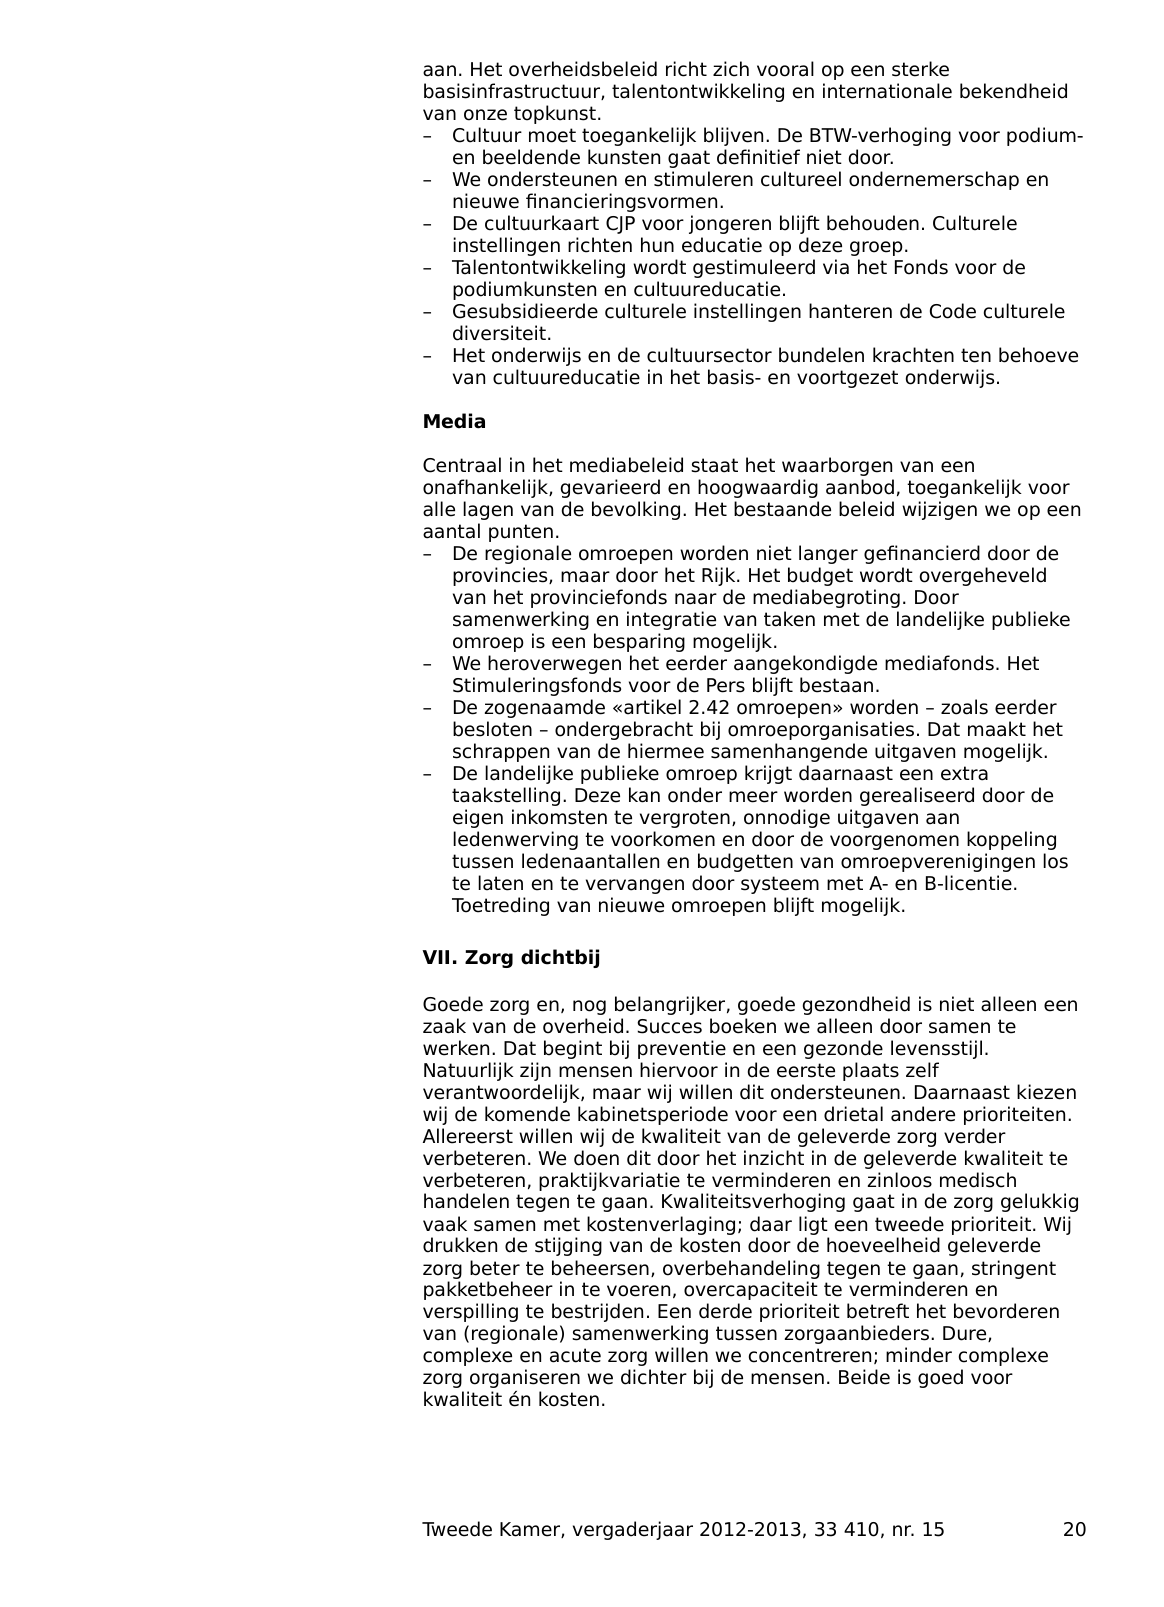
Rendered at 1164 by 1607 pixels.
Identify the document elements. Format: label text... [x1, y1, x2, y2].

text – Cultuur moet toegankelijk blijven. De BTW-verhoging voor podium- en beeldende kunsten gaat definitief niet door. [422, 125, 1087, 169]
text – De landelijke publieke omroep krijgt daarnaast een extra taakstelling. Deze kan onder meer worden gerealiseerd door de eigen inkomsten te vergroten, onnodige uitgaven aan ledenwerving te voorkomen en door de voorgenomen koppeling tussen ledenaantallen en budgetten van omroepverenigingen los te laten en te vervangen door systeem met A- en B-licentie. Toetreding van nieuwe omroepen blijft mogelijk. [422, 763, 1087, 917]
text – Talentontwikkeling wordt gestimuleerd via het Fonds voor de podiumkunsten en cultuureducatie. [422, 257, 1087, 301]
text – De zogenaamde «artikel 2.42 omroepen» worden – zoals eerder besloten – ondergebracht bij omroeporganisaties. Dat maakt het schrappen van de hiermee samenhangende uitgaven mogelijk. [422, 697, 1087, 763]
text – Het onderwijs en de cultuursector bundelen krachten ten behoeve van cultuureducatie in het basis- en voortgezet onderwijs. [422, 345, 1087, 389]
subtitle VII. Zorg dichtbij [422, 947, 1087, 969]
text Goede zorg en, nog belangrijker, goede gezondheid is niet alleen een zaak van de overheid. Succes boeken we alleen door samen te werken. Dat begint bij preventie en een gezonde levensstijl. Natuurlijk zijn mensen hiervoor in de eerste plaats zelf verantwoordelijk, maar wij willen dit ondersteunen. Daarnaast kiezen wij de komende kabinetsperiode voor een drietal andere prioriteiten. Allereerst willen wij de kwaliteit van de geleverde zorg verder verbeteren. We doen dit door het inzicht in de geleverde kwaliteit te verbeteren, praktijkvariatie te verminderen en zinloos medisch handelen tegen te gaan. Kwaliteitsverhoging gaat in de zorg gelukkig vaak samen met kostenverlaging; daar ligt een tweede prioriteit. Wij drukken de stijging van de kosten door de hoeveelheid geleverde zorg beter te beheersen, overbehandeling tegen te gaan, stringent pakketbeheer in te voeren, overcapaciteit te verminderen en verspilling te bestrijden. Een derde prioriteit betreft het bevorderen van (regionale) samenwerking tussen zorgaanbieders. Dure, complexe en acute zorg willen we concentreren; minder complexe zorg organiseren we dichter bij de mensen. Beide is goed voor kwaliteit én kosten. [422, 994, 1087, 1411]
text – Gesubsidieerde culturele instellingen hanteren de Code culturele diversiteit. [422, 301, 1087, 345]
text – We ondersteunen en stimuleren cultureel ondernemerschap en nieuwe financieringsvormen. [422, 169, 1087, 213]
text – We heroverwegen het eerder aangekondigde mediafonds. Het Stimuleringsfonds voor de Pers blijft bestaan. [422, 653, 1087, 697]
text – De cultuurkaart CJP voor jongeren blijft behouden. Culturele instellingen richten hun educatie op deze groep. [422, 213, 1087, 257]
text Centraal in het mediabeleid staat het waarborgen van een onafhankelijk, gevarieerd en hoogwaardig aanbod, toegankelijk voor alle lagen van de bevolking. Het bestaande beleid wijzigen we op een aantal punten. [422, 455, 1087, 543]
text aan. Het overheidsbeleid richt zich vooral op een sterke basisinfrastructuur, talentontwikkeling en internationale bekendheid van onze topkunst. [422, 59, 1087, 125]
subtitle Media [422, 411, 1087, 433]
text – De regionale omroepen worden niet langer gefinancierd door de provincies, maar door het Rijk. Het budget wordt overgeheveld van het provinciefonds naar de mediabegroting. Door samenwerking en integratie van taken met de landelijke publieke omroep is een besparing mogelijk. [422, 543, 1087, 653]
